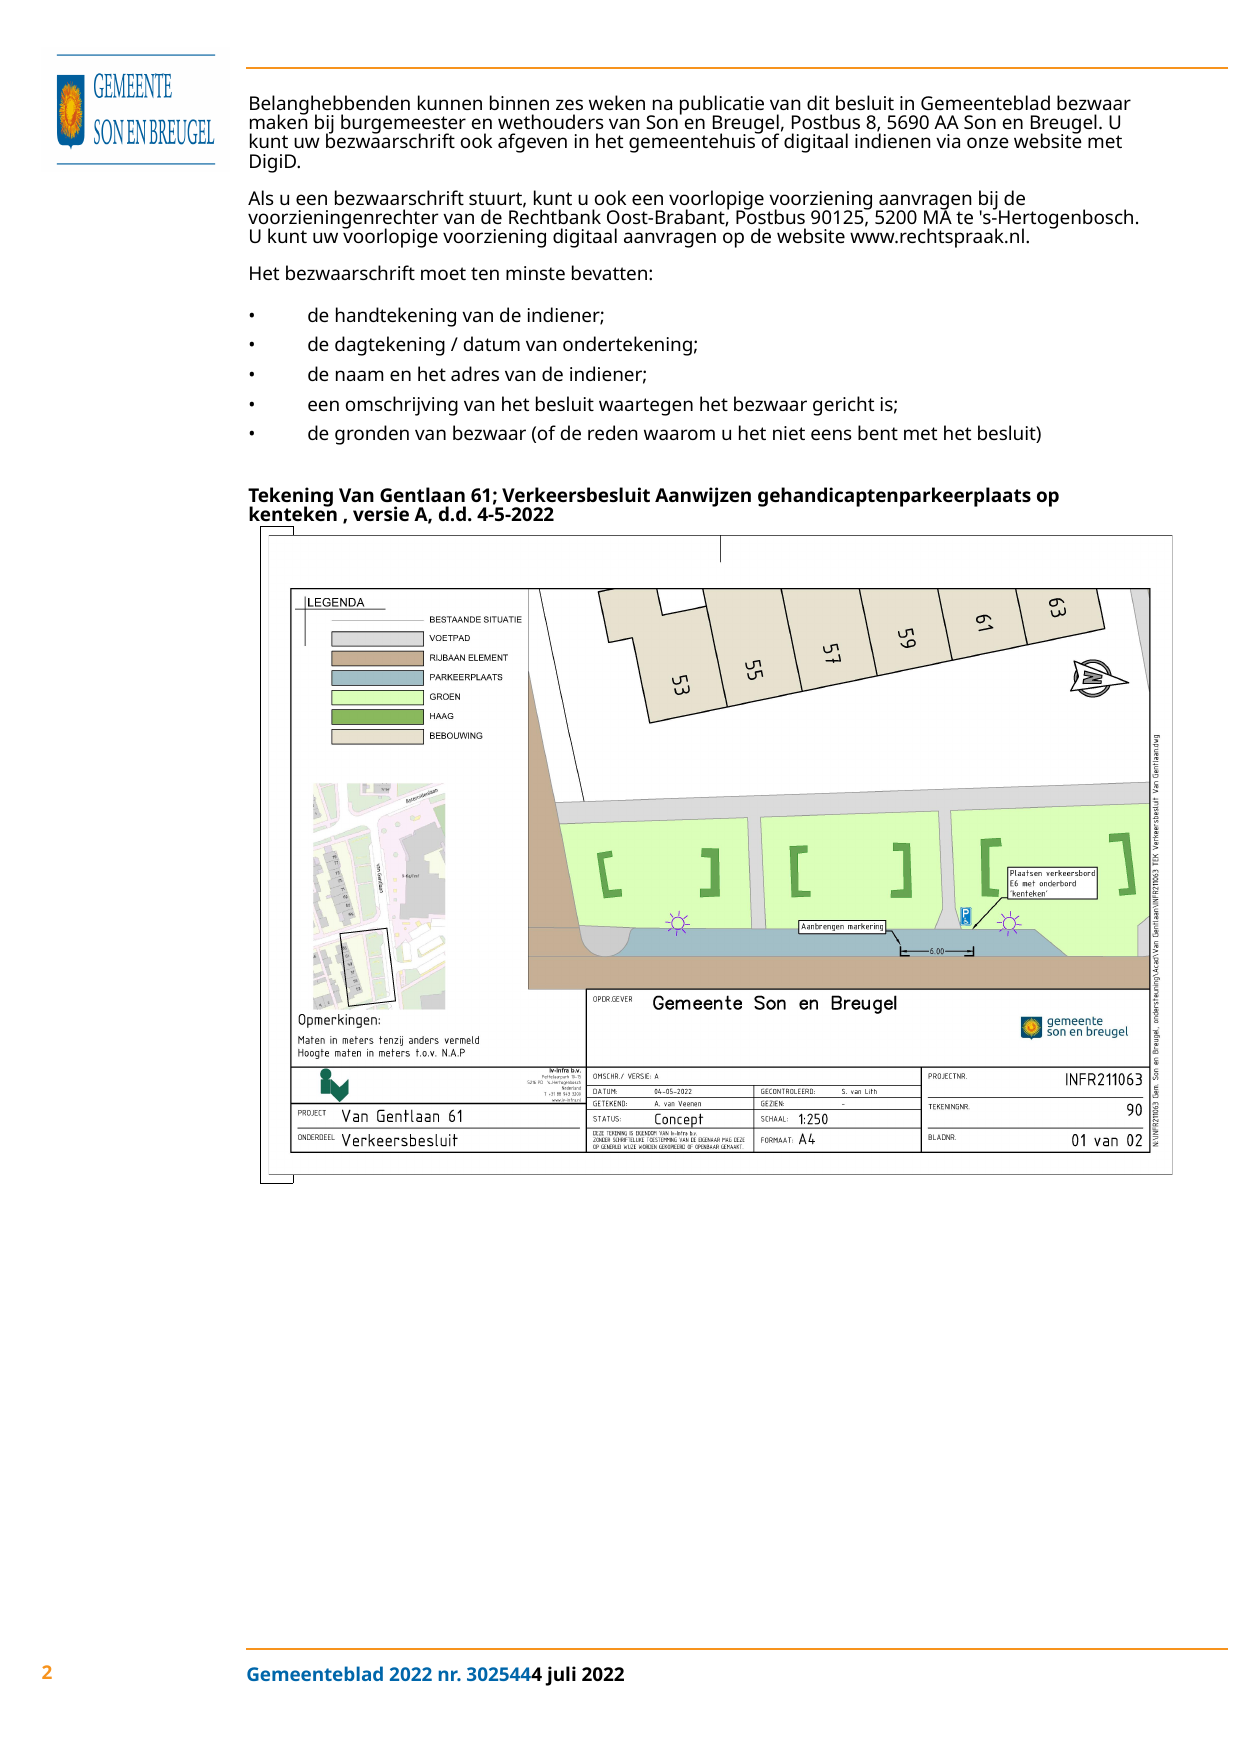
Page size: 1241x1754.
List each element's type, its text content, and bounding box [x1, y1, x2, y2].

picture [41, 47, 231, 172]
text Als u een bezwaarschrift stuurt, kunt u ook een voorlopige voorziening aanvragen bij de voorzieningenrechter van de Rechtbank Oost-Brabant, Postbus 90125, 5200 MA te 's-Hertogenbosch. U kunt uw voorlopige voorziening digitaal aanvragen op de website www.rechtspraak.nl. [248, 189, 1152, 247]
list de dagtekening / datum van ondertekening; [248, 332, 1152, 357]
list de gronden van bezwaar (of de reden waarom u het niet eens bent met het besluit) [248, 420, 1152, 446]
list een omschrijving van het besluit waartegen het bezwaar gericht is; [248, 391, 1152, 417]
list de naam en het adres van de indiener; [248, 361, 1152, 387]
list de handtekening van de indiener; [248, 302, 1152, 328]
text Belanghebbenden kunnen binnen zes weken na publicatie van dit besluit in Gemeenteblad bezwaar maken bij burgemeester en wethouders van Son en Breugel, Postbus 8, 5690 AA Son en Breugel. U kunt uw bezwaarschrift ook afgeven in het gemeentehuis of digitaal indienen via onze website met DigiD. [248, 95, 1152, 172]
text Het bezwaarschrift moet ten minste bevatten: [248, 265, 1152, 284]
picture [268, 535, 1173, 1175]
text Tekening Van Gentlaan 61; Verkeersbesluit Aanwijzen gehandicaptenparkeerplaats op kenteken , versie A, d.d. 4-5-2022 [248, 487, 1152, 526]
